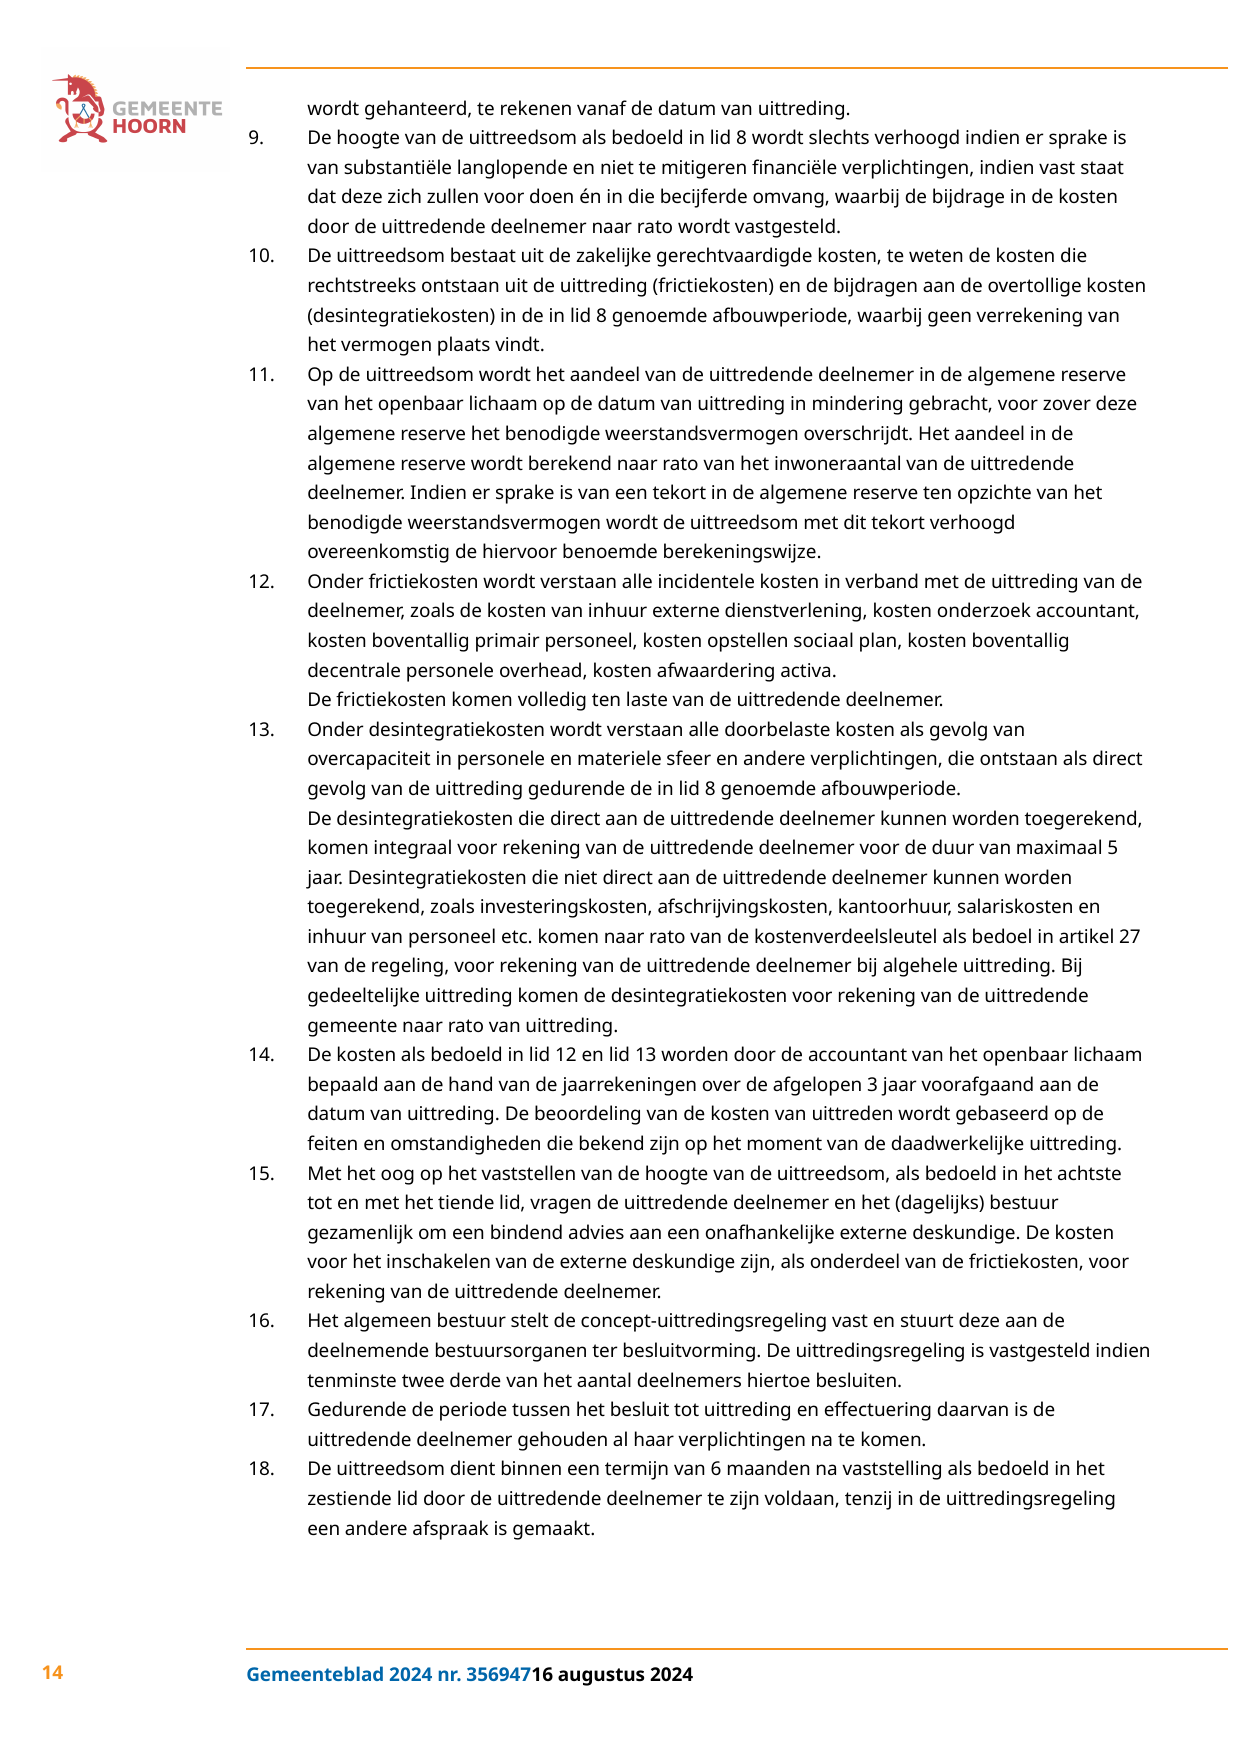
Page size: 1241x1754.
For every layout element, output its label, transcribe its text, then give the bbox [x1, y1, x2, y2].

list Het algemeen bestuur stelt de concept-uittredingsregeling vast en stuurt deze aan de deelnemende bestuursorganen ter besluitvorming. De uittredingsregeling is vastgesteld indien tenminste twee derde van het aantal deelnemers hiertoe besluiten. [248, 1308, 1152, 1393]
list De frictiekosten komen volledig ten laste van de uittredende deelnemer. [248, 686, 1152, 712]
list Met het oog op het vaststellen van de hoogte van de uittreedsom, als bedoeld in het achtste tot en met het tiende lid, vragen de uittredende deelnemer en het (dagelijks) bestuur gezamenlijk om een bindend advies aan een onafhankelijke externe deskundige. De kosten voor het inschakelen van de externe deskundige zijn, als onderdeel van de frictiekosten, voor rekening van de uittredende deelnemer. [248, 1160, 1152, 1304]
list Onder desintegratiekosten wordt verstaan alle doorbelaste kosten als gevolg van overcapaciteit in personele en materiele sfeer en andere verplichtingen, die ontstaan als direct gevolg van de uittreding gedurende de in lid 8 genoemde afbouwperiode. [248, 716, 1152, 801]
list De hoogte van de uittreedsom als bedoeld in lid 8 wordt slechts verhoogd indien er sprake is van substantiële langlopende en niet te mitigeren financiële verplichtingen, indien vast staat dat deze zich zullen voor doen én in die becijferde omvang, waarbij de bijdrage in de kosten door de uittredende deelnemer naar rato wordt vastgesteld. [248, 124, 1152, 239]
list Op de uittreedsom wordt het aandeel van de uittredende deelnemer in de algemene reserve van het openbaar lichaam op de datum van uittreding in mindering gebracht, voor zover deze algemene reserve het benodigde weerstandsvermogen overschrijdt. Het aandeel in de algemene reserve wordt berekend naar rato van het inwoneraantal van de uittredende deelnemer. Indien er sprake is van een tekort in de algemene reserve ten opzichte van het benodigde weerstandsvermogen wordt de uittreedsom met dit tekort verhoogd overeenkomstig de hiervoor benoemde berekeningswijze. [248, 361, 1152, 564]
list De kosten als bedoeld in lid 12 en lid 13 worden door de accountant van het openbaar lichaam bepaald aan de hand van de jaarrekeningen over de afgelopen 3 jaar voorafgaand aan de datum van uittreding. De beoordeling van de kosten van uittreden wordt gebaseerd op de feiten en omstandigheden die bekend zijn op het moment van de daadwerkelijke uittreding. [248, 1041, 1152, 1156]
list wordt gehanteerd, te rekenen vanaf de datum van uittreding. [248, 95, 1152, 121]
list De uittreedsom dient binnen een termijn van 6 maanden na vaststelling als bedoeld in het zestiende lid door de uittredende deelnemer te zijn voldaan, tenzij in de uittredingsregeling een andere afspraak is gemaakt. [248, 1456, 1152, 1541]
picture [41, 47, 231, 172]
list De desintegratiekosten die direct aan de uittredende deelnemer kunnen worden toegerekend, komen integraal voor rekening van de uittredende deelnemer voor de duur van maximaal 5 jaar. Desintegratiekosten die niet direct aan de uittredende deelnemer kunnen worden toegerekend, zoals investeringskosten, afschrijvingskosten, kantoorhuur, salariskosten en inhuur van personeel etc. komen naar rato van de kostenverdeelsleutel als bedoel in artikel 27 van de regeling, voor rekening van de uittredende deelnemer bij algehele uittreding. Bij gedeeltelijke uittreding komen de desintegratiekosten voor rekening van de uittredende gemeente naar rato van uittreding. [248, 805, 1152, 1038]
list Gedurende de periode tussen het besluit tot uittreding en effectuering daarvan is de uittredende deelnemer gehouden al haar verplichtingen na te komen. [248, 1396, 1152, 1452]
list Onder frictiekosten wordt verstaan alle incidentele kosten in verband met de uittreding van de deelnemer, zoals de kosten van inhuur externe dienstverlening, kosten onderzoek accountant, kosten boventallig primair personeel, kosten opstellen sociaal plan, kosten boventallig decentrale personele overhead, kosten afwaardering activa. [248, 568, 1152, 683]
list De uittreedsom bestaat uit de zakelijke gerechtvaardigde kosten, te weten de kosten die rechtstreeks ontstaan uit de uittreding (frictiekosten) en de bijdragen aan de overtollige kosten (desintegratiekosten) in de in lid 8 genoemde afbouwperiode, waarbij geen verrekening van het vermogen plaats vindt. [248, 243, 1152, 357]
